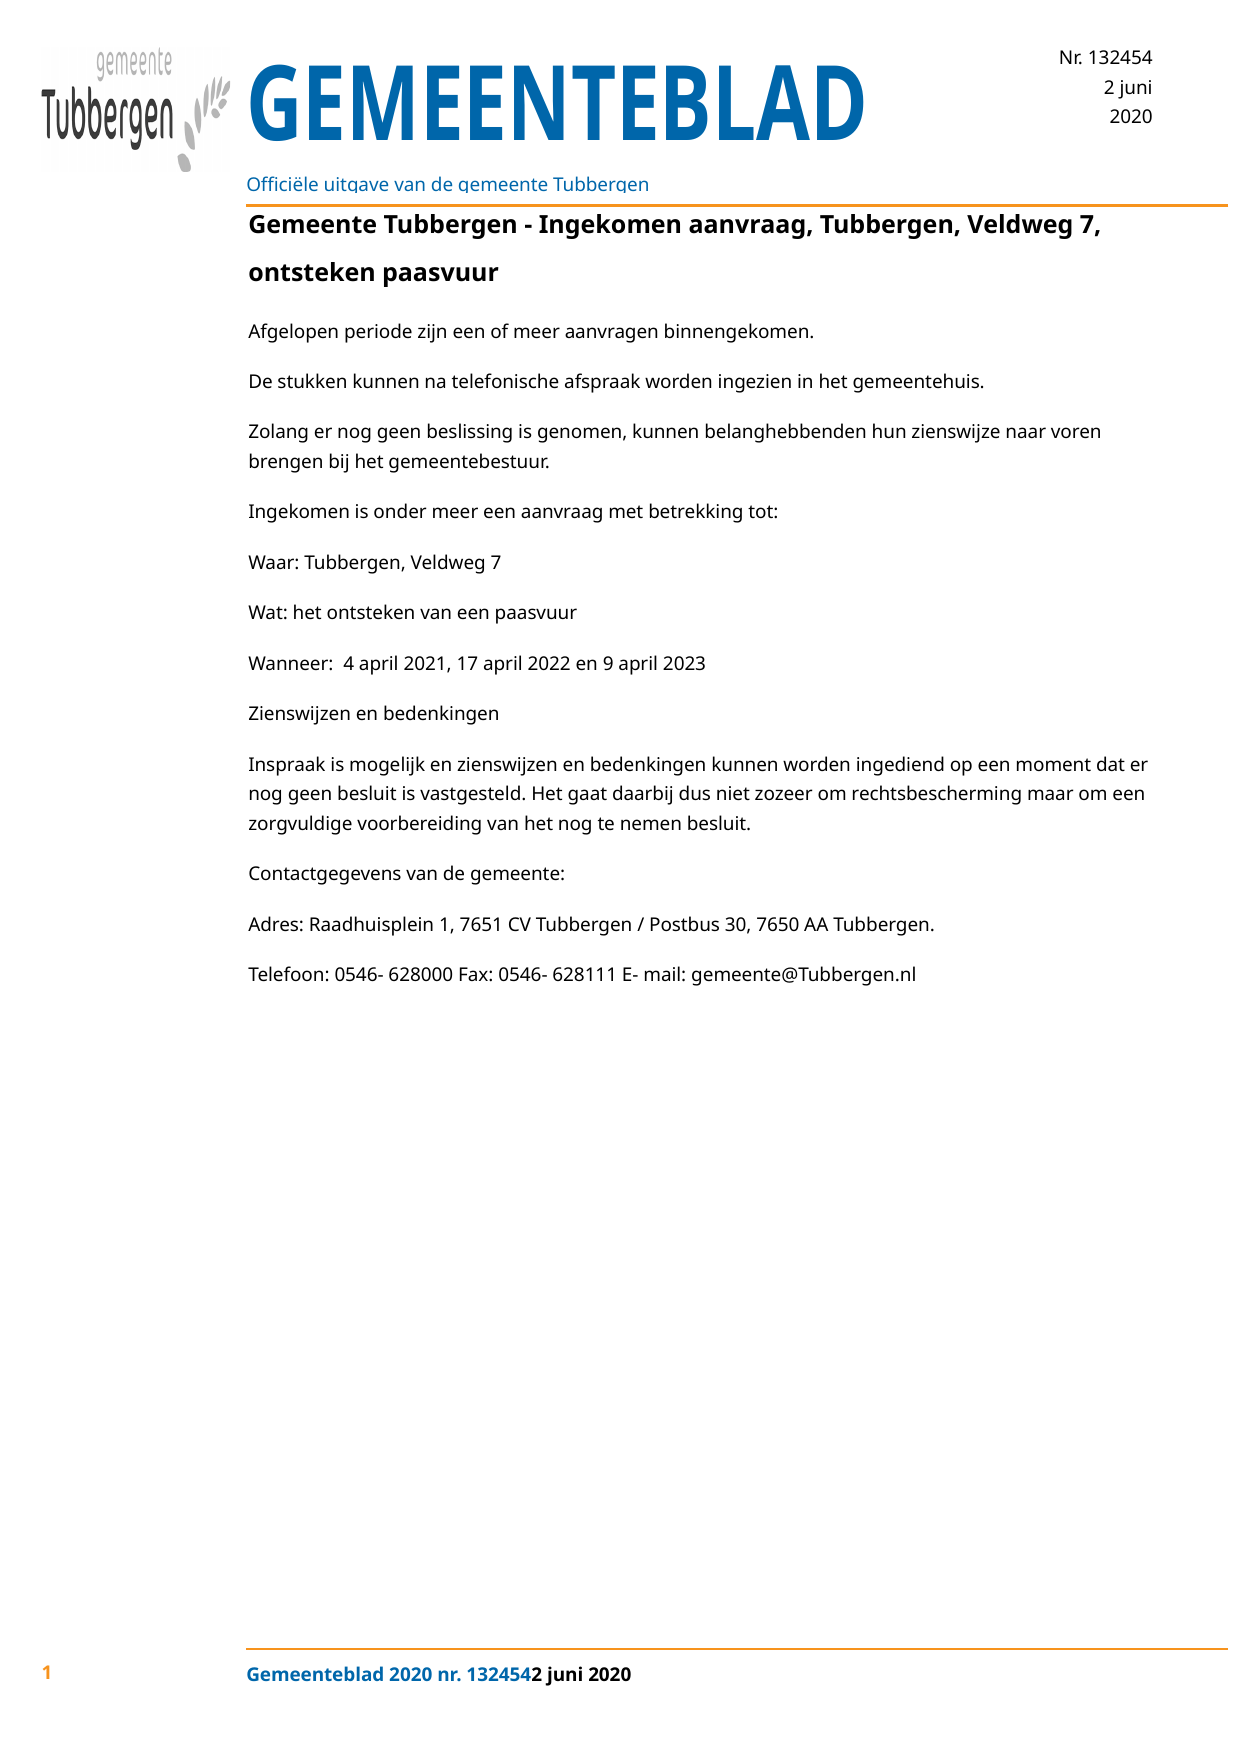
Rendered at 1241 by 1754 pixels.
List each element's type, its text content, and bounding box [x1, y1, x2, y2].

text Adres: Raadhuisplein 1, 7651 CV Tubbergen / Postbus 30, 7650 AA Tubbergen. [248, 911, 1152, 937]
text De stukken kunnen na telefonische afspraak worden ingezien in het gemeentehuis. [248, 368, 1152, 394]
text Ingekomen is onder meer een aanvraag met betrekking tot: [248, 499, 1152, 524]
text Telefoon: 0546- 628000 Fax: 0546- 628111 E- mail: gemeente@Tubbergen.nl [248, 961, 1152, 987]
text Wat: het ontsteken van een paasvuur [248, 599, 1152, 625]
text Afgelopen periode zijn een of meer aanvragen binnengekomen. [248, 318, 1152, 344]
text Inspraak is mogelijk en zienswijzen en bedenkingen kunnen worden ingediend op een moment dat er nog geen besluit is vastgesteld. Het gaat daarbij dus niet zozeer om rechtsbescherming maar om een zorgvuldige voorbereiding van het nog te nemen besluit. [248, 751, 1152, 836]
text Wanneer: 4 april 2021, 17 april 2022 en 9 april 2023 [248, 650, 1152, 676]
text Waar: Tubbergen, Veldweg 7 [248, 549, 1152, 575]
text Contactgegevens van de gemeente: [248, 860, 1152, 886]
text Zolang er nog geen beslissing is genomen, kunnen belanghebbenden hun zienswijze naar voren brengen bij het gemeentebestuur. [248, 419, 1152, 474]
picture [41, 47, 231, 172]
text Gemeente Tubbergen - Ingekomen aanvraag, Tubbergen, Veldweg 7, ontsteken paasvuur [248, 207, 1152, 288]
text Zienswijzen en bedenkingen [248, 700, 1152, 726]
